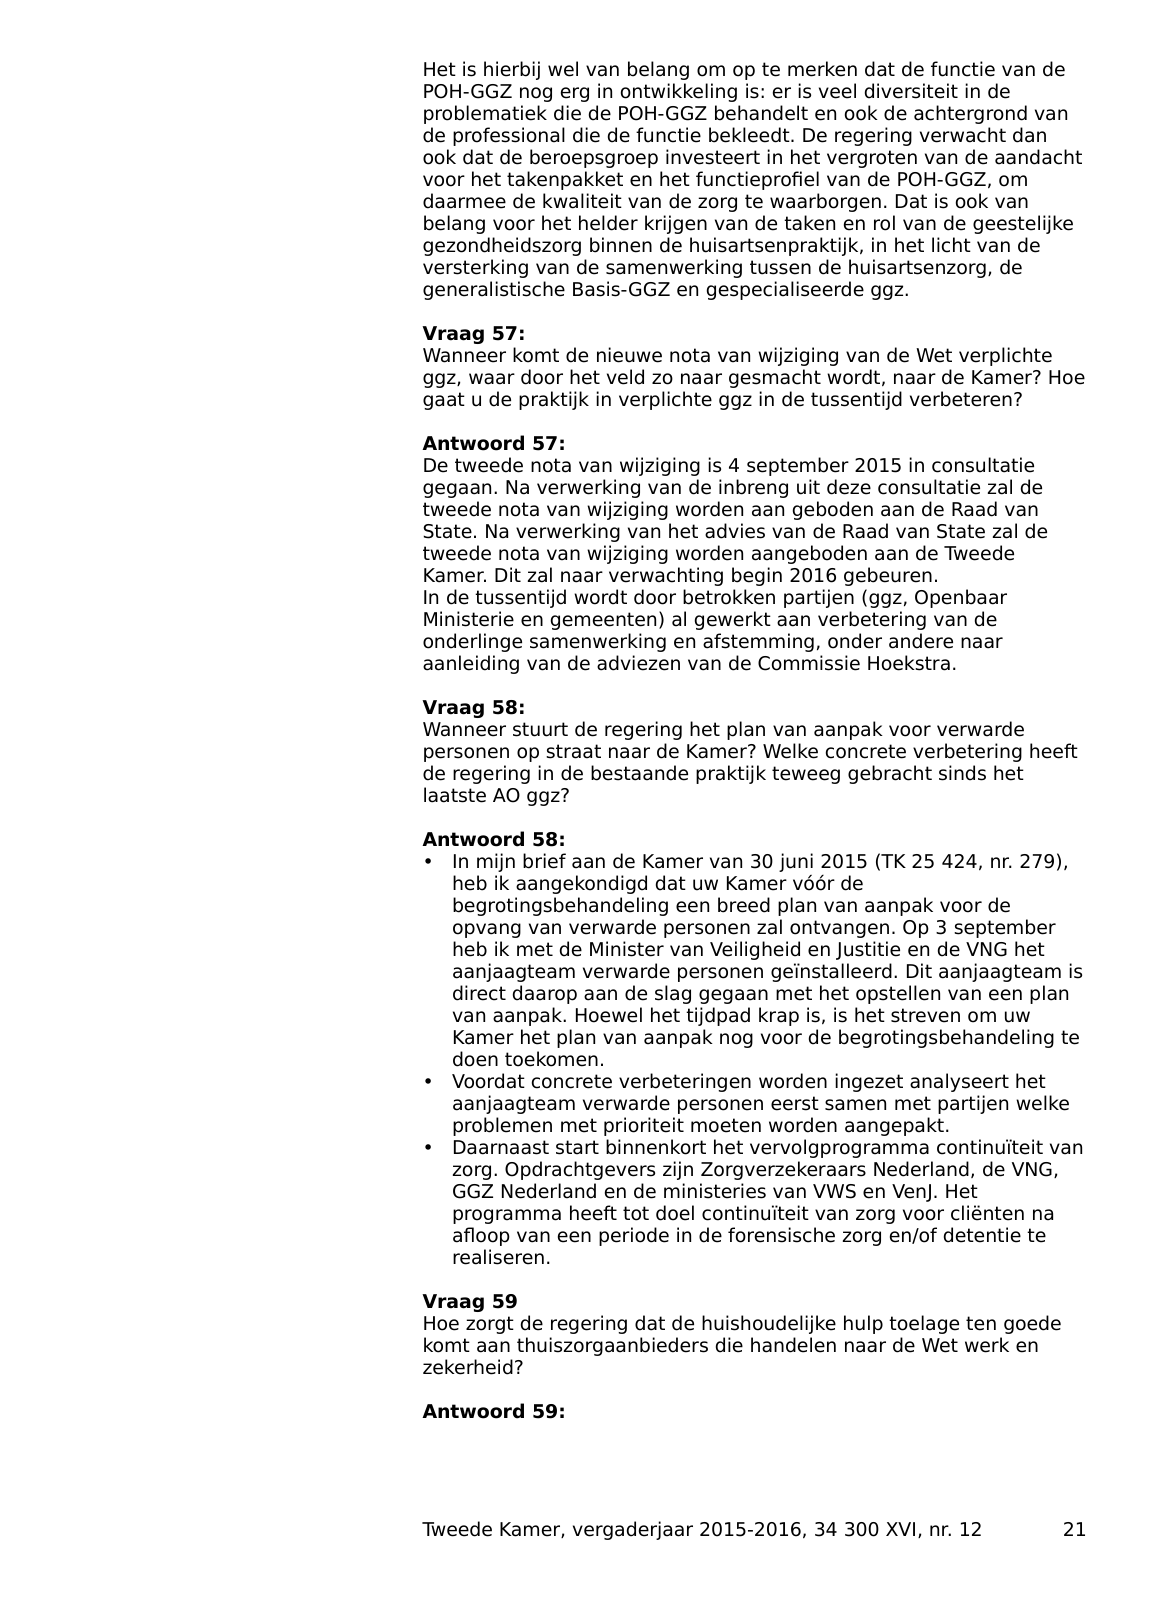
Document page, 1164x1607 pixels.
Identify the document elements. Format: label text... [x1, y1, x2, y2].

text Wanneer komt de nieuwe nota van wijziging van de Wet verplichte ggz, waar door het veld zo naar gesmacht wordt, naar de Kamer? Hoe gaat u de praktijk in verplichte ggz in de tussentijd verbeteren? [422, 345, 1087, 411]
text Vraag 59 [422, 1291, 1087, 1313]
text Antwoord 57: [422, 433, 1087, 455]
text • In mijn brief aan de Kamer van 30 juni 2015 (TK 25 424, nr. 279), heb ik aangekondigd dat uw Kamer vóór de begrotingsbehandeling een breed plan van aanpak voor de opvang van verwarde personen zal ontvangen. Op 3 september heb ik met de Minister van Veiligheid en Justitie en de VNG het aanjaagteam verwarde personen geïnstalleerd. Dit aanjaagteam is direct daarop aan de slag gegaan met het opstellen van een plan van aanpak. Hoewel het tijdpad krap is, is het streven om uw Kamer het plan van aanpak nog voor de begrotingsbehandeling te doen toekomen. [422, 851, 1087, 1071]
text Hoe zorgt de regering dat de huishoudelijke hulp toelage ten goede komt aan thuiszorgaanbieders die handelen naar de Wet werk en zekerheid? [422, 1313, 1087, 1379]
text In de tussentijd wordt door betrokken partijen (ggz, Openbaar Ministerie en gemeenten) al gewerkt aan verbetering van de onderlinge samenwerking en afstemming, onder andere naar aanleiding van de adviezen van de Commissie Hoekstra. [422, 587, 1087, 675]
text Vraag 58: [422, 697, 1087, 719]
text Het is hierbij wel van belang om op te merken dat de functie van de POH-GGZ nog erg in ontwikkeling is: er is veel diversiteit in de problematiek die de POH-GGZ behandelt en ook de achtergrond van de professional die de functie bekleedt. De regering verwacht dan ook dat de beroepsgroep investeert in het vergroten van de aandacht voor het takenpakket en het functieprofiel van de POH-GGZ, om daarmee de kwaliteit van de zorg te waarborgen. Dat is ook van belang voor het helder krijgen van de taken en rol van de geestelijke gezondheidszorg binnen de huisartsenpraktijk, in het licht van de versterking van de samenwerking tussen de huisartsenzorg, de generalistische Basis-GGZ en gespecialiseerde ggz. [422, 59, 1087, 301]
text • Voordat concrete verbeteringen worden ingezet analyseert het aanjaagteam verwarde personen eerst samen met partijen welke problemen met prioriteit moeten worden aangepakt. [422, 1071, 1087, 1137]
text • Daarnaast start binnenkort het vervolgprogramma continuïteit van zorg. Opdrachtgevers zijn Zorgverzekeraars Nederland, de VNG, GGZ Nederland en de ministeries van VWS en VenJ. Het programma heeft tot doel continuïteit van zorg voor cliënten na afloop van een periode in de forensische zorg en/of detentie te realiseren. [422, 1137, 1087, 1269]
text Antwoord 59: [422, 1401, 1087, 1423]
text Vraag 57: [422, 323, 1087, 345]
text De tweede nota van wijziging is 4 september 2015 in consultatie gegaan. Na verwerking van de inbreng uit deze consultatie zal de tweede nota van wijziging worden aan geboden aan de Raad van State. Na verwerking van het advies van de Raad van State zal de tweede nota van wijziging worden aangeboden aan de Tweede Kamer. Dit zal naar verwachting begin 2016 gebeuren. [422, 455, 1087, 587]
text Antwoord 58: [422, 829, 1087, 851]
text Wanneer stuurt de regering het plan van aanpak voor verwarde personen op straat naar de Kamer? Welke concrete verbetering heeft de regering in de bestaande praktijk teweeg gebracht sinds het laatste AO ggz? [422, 719, 1087, 807]
